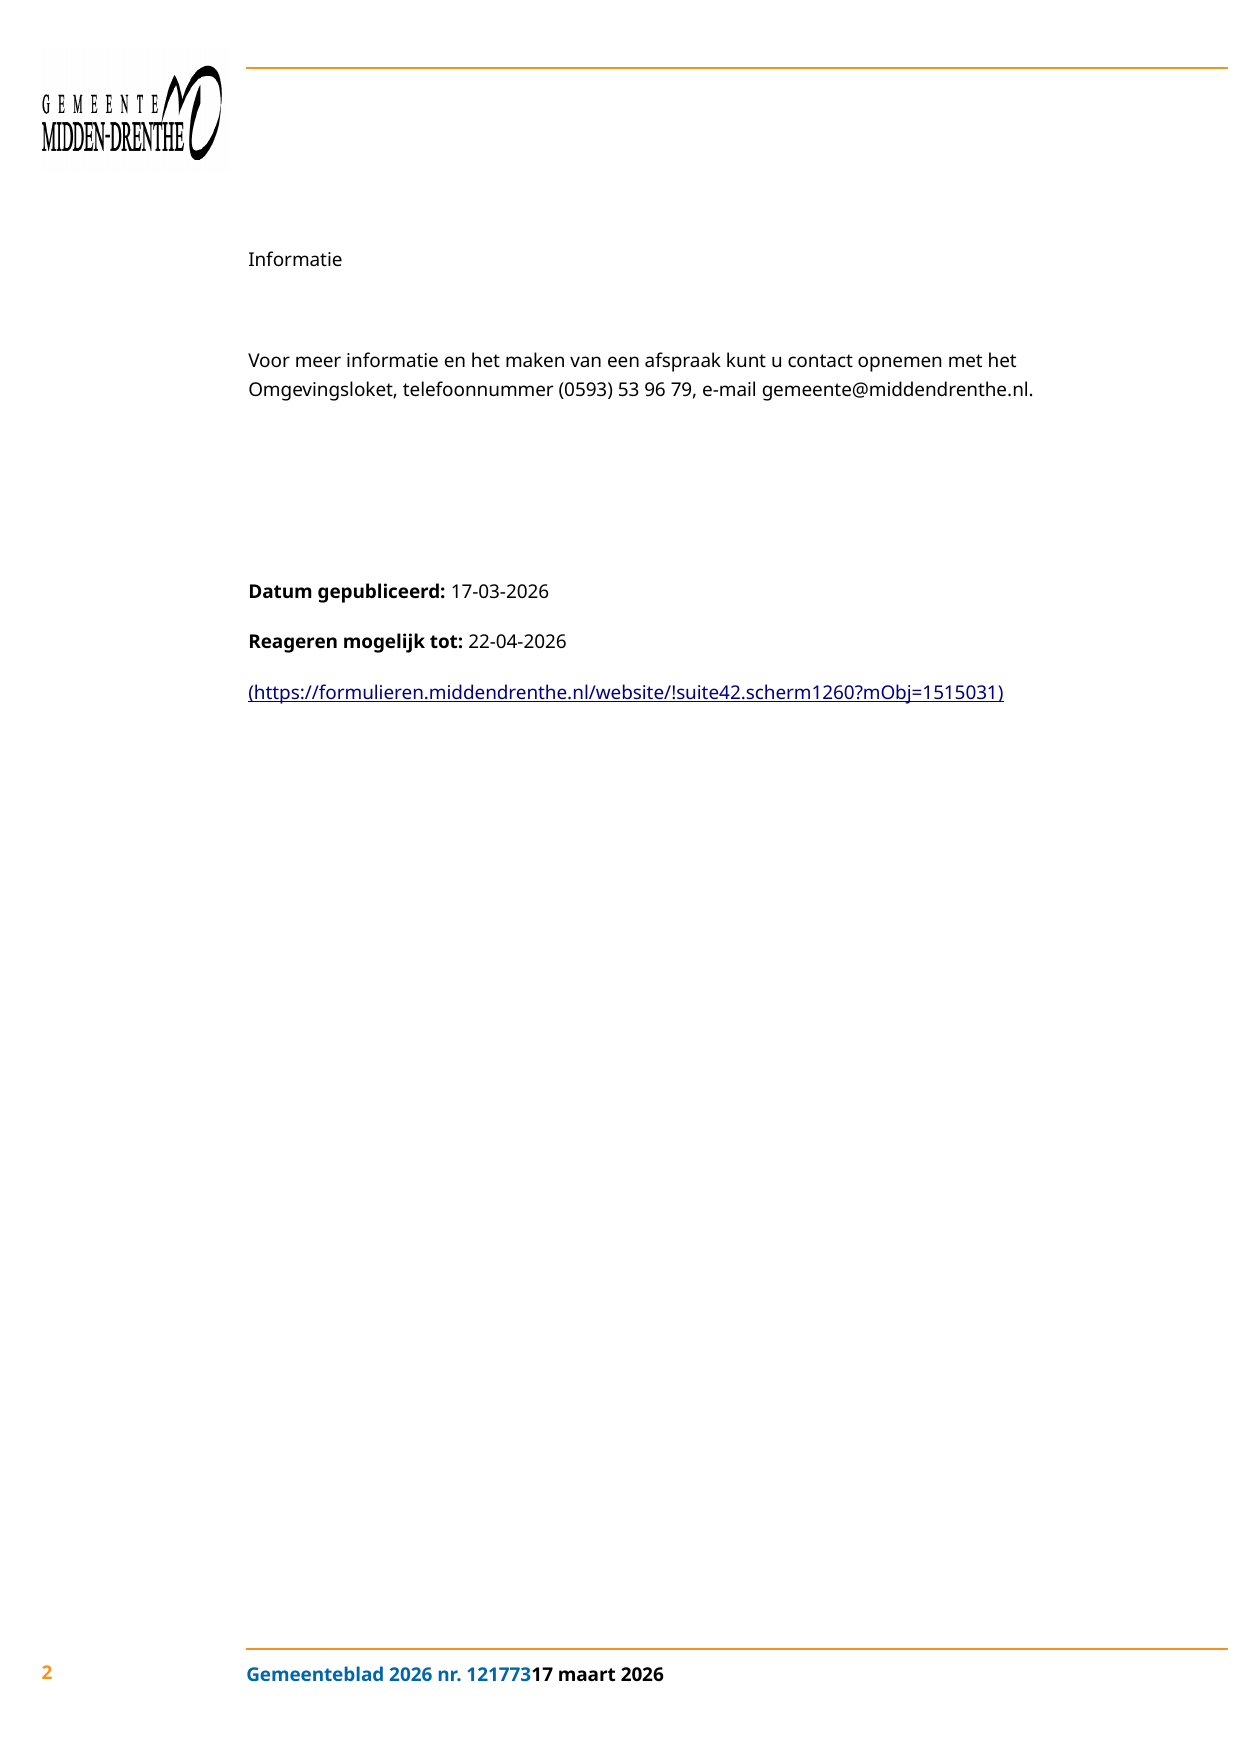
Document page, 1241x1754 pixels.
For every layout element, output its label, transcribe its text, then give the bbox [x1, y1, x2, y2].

text Informatie [248, 246, 1152, 272]
text Voor meer informatie en het maken van een afspraak kunt u contact opnemen met het Omgevingsloket, telefoonnummer (0593) 53 96 79, e-mail gemeente@middendrenthe.nl. [248, 347, 1152, 402]
text (https://formulieren.middendrenthe.nl/website/!suite42.scherm1260?mObj=1515031) [248, 679, 1152, 705]
text Datum gepubliceerd: 17-03-2026 [248, 578, 1152, 604]
picture [41, 47, 231, 172]
text Reageren mogelijk tot: 22-04-2026 [248, 628, 1152, 654]
